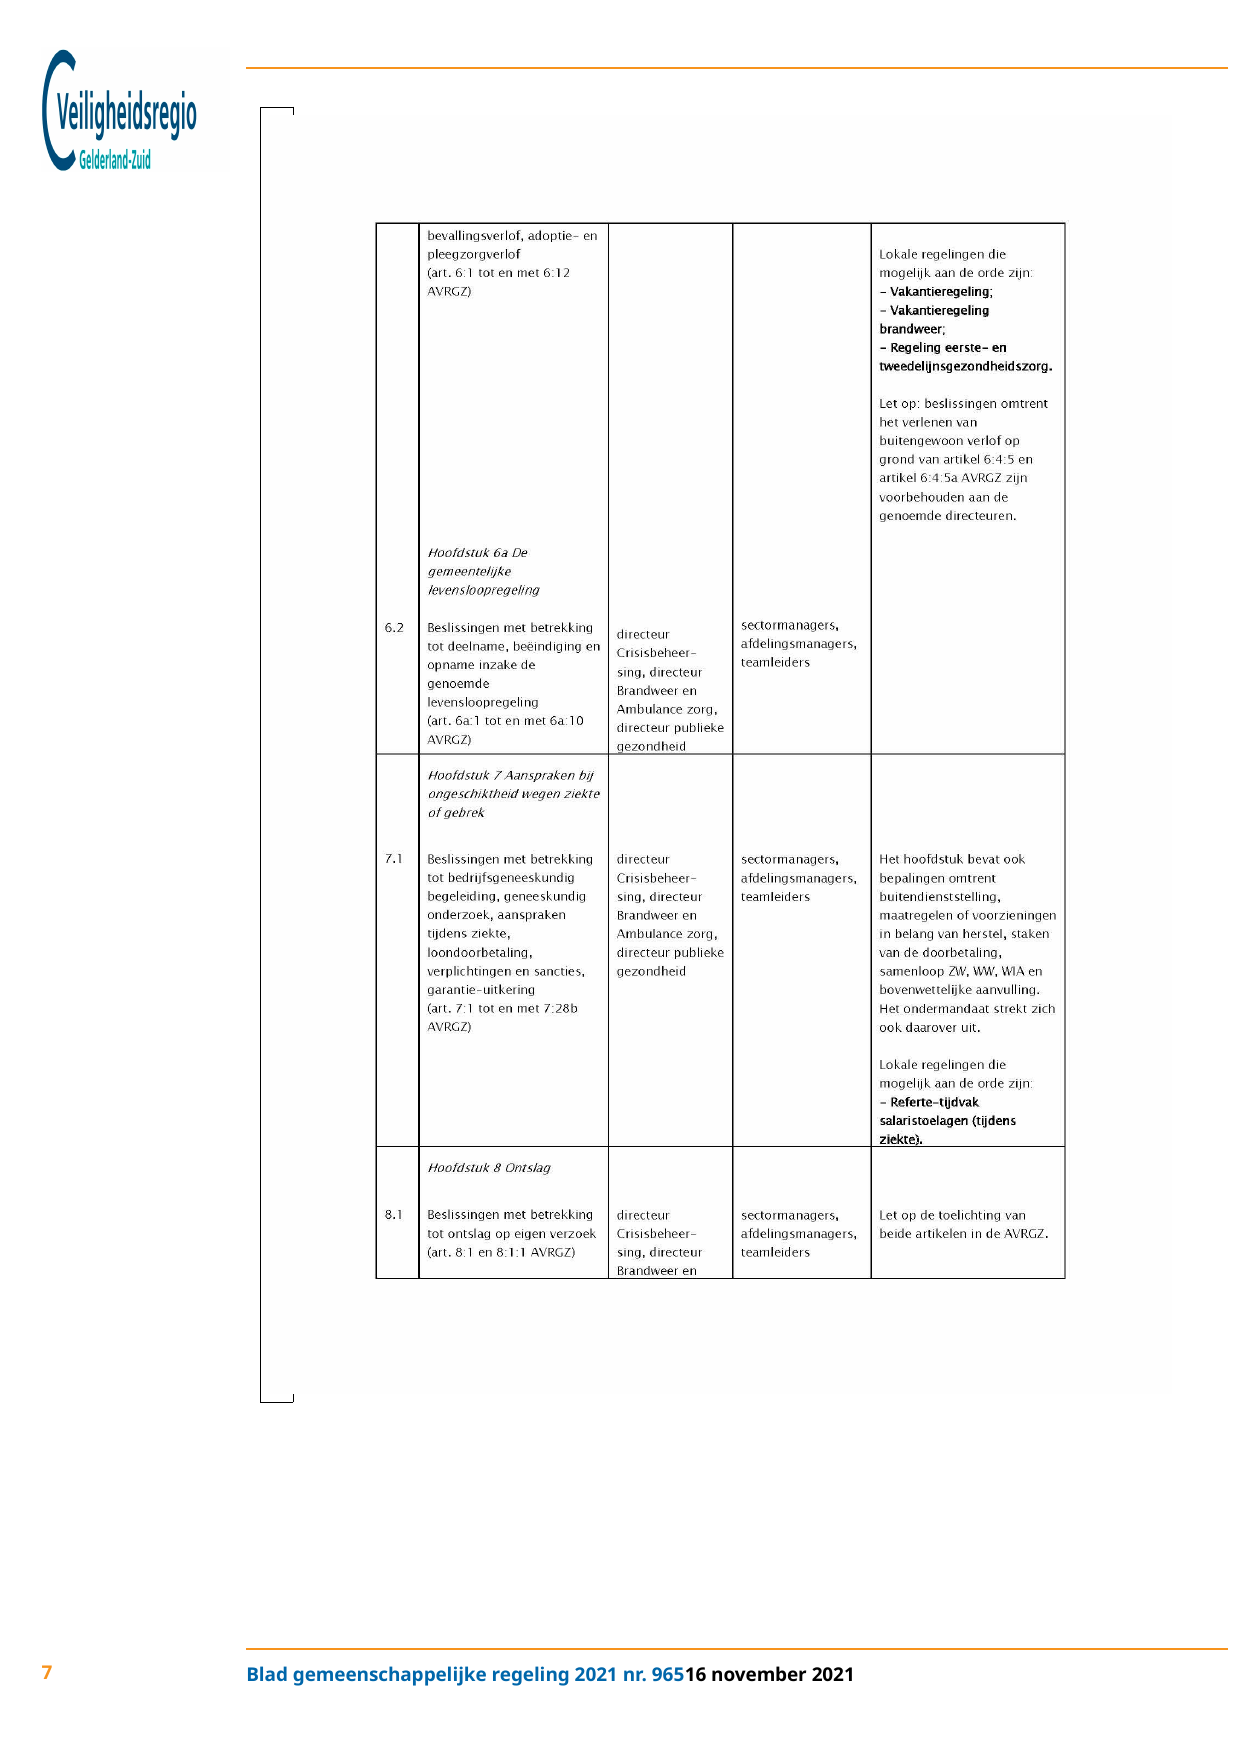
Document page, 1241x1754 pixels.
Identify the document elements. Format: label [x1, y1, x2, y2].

picture [41, 47, 231, 172]
picture [268, 115, 1173, 1394]
